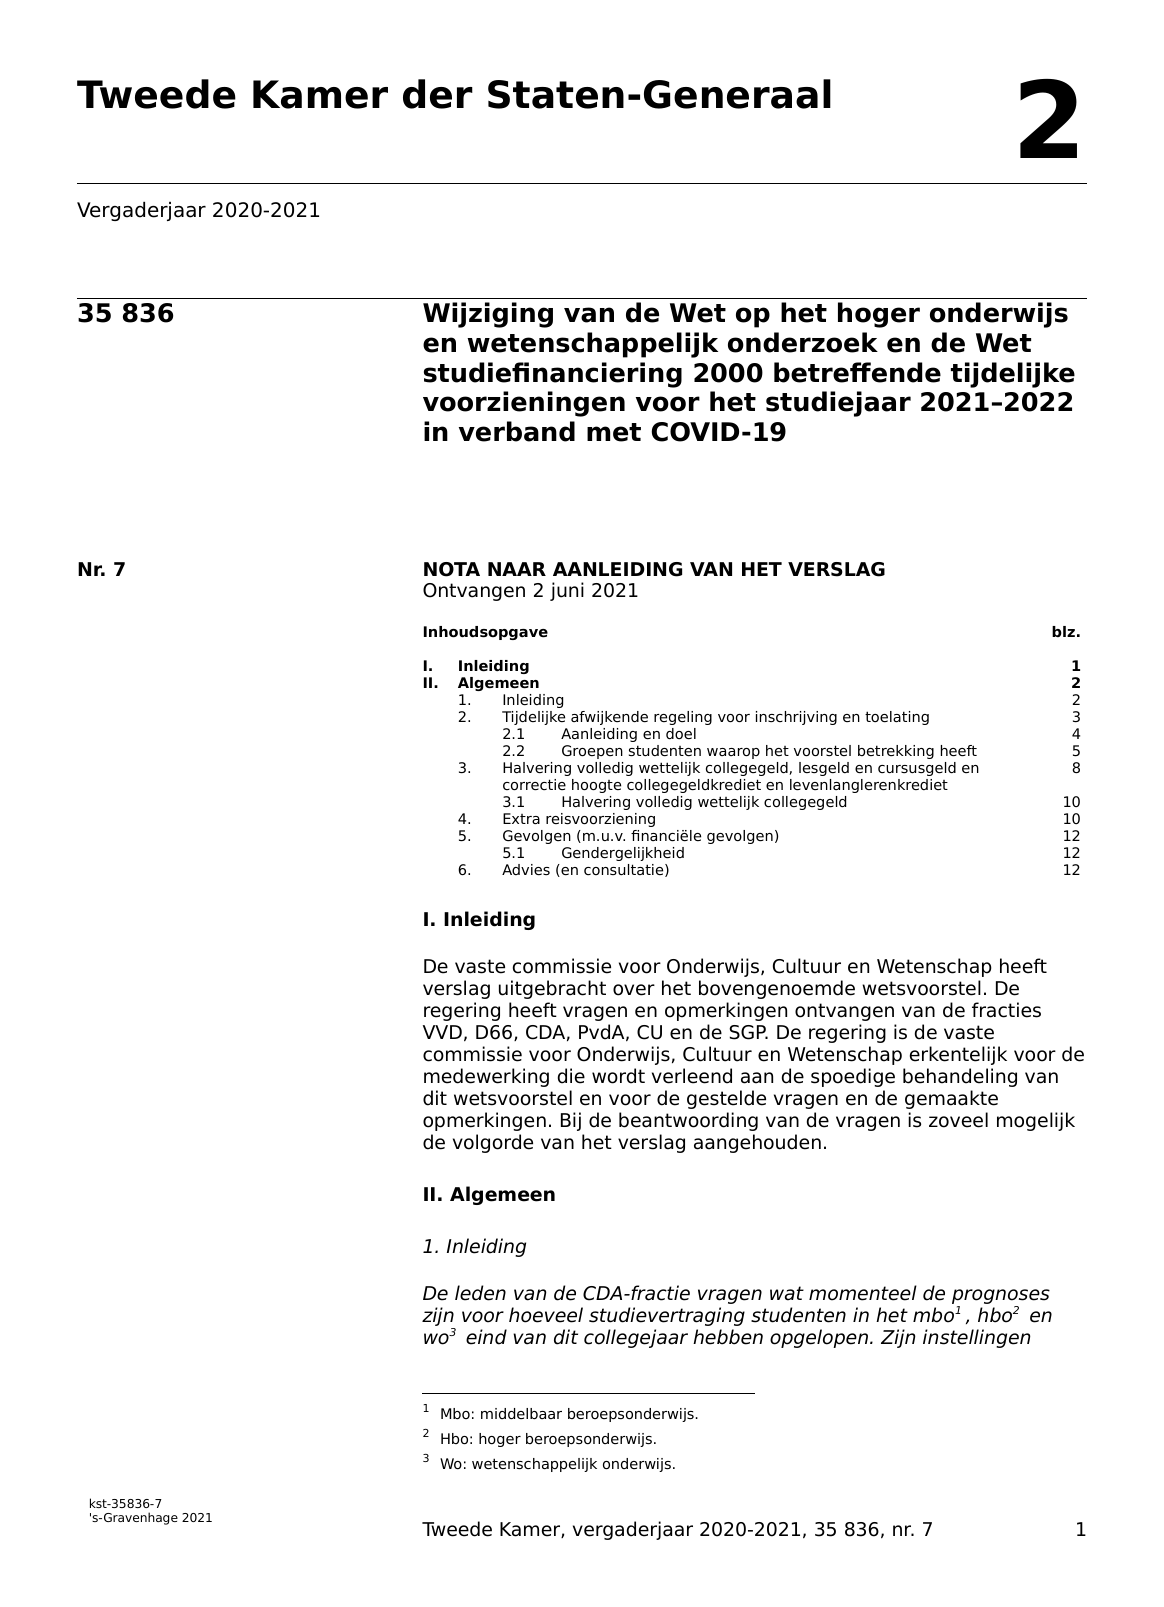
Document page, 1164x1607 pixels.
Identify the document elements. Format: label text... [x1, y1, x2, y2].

table_cell Extra reisvoorziening [496, 811, 1027, 828]
table_cell 1 [1028, 658, 1087, 675]
table_cell 4. [452, 811, 496, 828]
table_cell [422, 794, 452, 811]
table_cell 2. [452, 709, 496, 726]
table_cell [422, 726, 452, 743]
table_cell 3.1 [496, 794, 555, 811]
subtitle 35 836 Wijziging van de Wet op het hoger onderwijs en wetenschappelijk onderzoek en de Wet studiefinanciering 2000 betreffende tijdelijke voorzieningen voor het studiejaar 2021–2022 in verband met COVID-19 [77, 299, 1087, 447]
text Wo: wetenschappelijk onderwijs. [422, 1452, 1087, 1474]
table_cell 5 [1028, 743, 1087, 760]
table_cell [422, 845, 452, 862]
table_cell 3 [1028, 709, 1087, 726]
table_cell Algemeen [452, 675, 1027, 692]
table_header 2 [886, 59, 1087, 183]
table_cell Tijdelijke afwijkende regeling voor inschrijving en toelating [496, 709, 1027, 726]
table_cell [452, 743, 496, 760]
subtitle II. Algemeen [422, 1184, 1087, 1206]
table_header Tweede Kamer der Staten-Generaal [77, 59, 886, 183]
table_cell [1028, 641, 1087, 658]
table_cell Inleiding [496, 692, 1027, 709]
table_header Inhoudsopgave [422, 624, 1027, 641]
table_cell Aanleiding en doel [555, 726, 1027, 743]
table_cell 2 [1028, 692, 1087, 709]
table_cell [422, 811, 452, 828]
table_cell 4 [1028, 726, 1087, 743]
table_cell II. [422, 675, 452, 692]
text kst-35836-7 [88, 1497, 323, 1511]
table_cell Inleiding [452, 658, 1027, 675]
table_cell Advies (en consultatie) [496, 862, 1027, 879]
table_cell 2.2 [496, 743, 555, 760]
table_cell 6. [452, 862, 496, 879]
text De vaste commissie voor Onderwijs, Cultuur en Wetenschap heeft verslag uitgebracht over het bovengenoemde wetsvoorstel. De regering heeft vragen en opmerkingen ontvangen van de fracties VVD, D66, CDA, PvdA, CU en de SGP. De regering is de vaste commissie voor Onderwijs, Cultuur en Wetenschap erkentelijk voor de medewerking die wordt verleend aan de spoedige behandeling van dit wetsvoorstel en voor de gestelde vragen en de gemaakte opmerkingen. Bij de beantwoording van de vragen is zoveel mogelijk de volgorde van het verslag aangehouden. [422, 956, 1087, 1154]
text 's-Gravenhage 2021 [88, 1511, 323, 1525]
table_cell Gendergelijkheid [555, 845, 1027, 862]
table_cell 2 [1028, 675, 1087, 692]
text De leden van de CDA-fractie vragen wat momenteel de prognoses zijn voor hoeveel studievertraging studenten in het mbo, hbo en wo eind van dit collegejaar hebben opgelopen. Zijn instellingen [422, 1283, 1087, 1349]
table_cell [555, 641, 1027, 658]
table_cell [496, 641, 555, 658]
table_cell [422, 760, 452, 794]
table_cell 5.1 [496, 845, 555, 862]
table_cell Vergaderjaar 2020-2021 [77, 184, 1087, 298]
table_cell [422, 641, 452, 658]
table_cell 3. [452, 760, 496, 794]
table_cell Halvering volledig wettelijk collegegeld, lesgeld en cursusgeld en correctie hoogte collegegeldkrediet en levenlanglerenkrediet [496, 760, 1027, 794]
table_cell Groepen studenten waarop het voorstel betrekking heeft [555, 743, 1027, 760]
table_cell [422, 709, 452, 726]
table_cell 12 [1028, 845, 1087, 862]
table_cell [452, 726, 496, 743]
table_cell [452, 641, 496, 658]
table_cell 2.1 [496, 726, 555, 743]
table_cell Halvering volledig wettelijk collegegeld [555, 794, 1027, 811]
table_cell [452, 845, 496, 862]
table_cell [422, 862, 452, 879]
table_cell [422, 828, 452, 845]
table_cell Gevolgen (m.u.v. financiële gevolgen) [496, 828, 1027, 845]
table_cell 10 [1028, 811, 1087, 828]
table_cell 1. [452, 692, 496, 709]
table_cell 5. [452, 828, 496, 845]
subtitle I. Inleiding [422, 909, 1087, 931]
text Hbo: hoger beroepsonderwijs. [422, 1427, 1087, 1449]
table_cell [452, 794, 496, 811]
table_cell [422, 692, 452, 709]
table_cell 8 [1028, 760, 1087, 794]
text Ontvangen 2 juni 2021 [422, 580, 1087, 602]
text Mbo: middelbaar beroepsonderwijs. [422, 1402, 1087, 1424]
table_cell 10 [1028, 794, 1087, 811]
table_cell 12 [1028, 862, 1087, 879]
table_cell I. [422, 658, 452, 675]
table_header blz. [1028, 624, 1087, 641]
subtitle 1. Inleiding [422, 1236, 1087, 1258]
table_cell 12 [1028, 828, 1087, 845]
subtitle Nr. 7 NOTA NAAR AANLEIDING VAN HET VERSLAG [77, 558, 1087, 580]
table_cell [422, 743, 452, 760]
